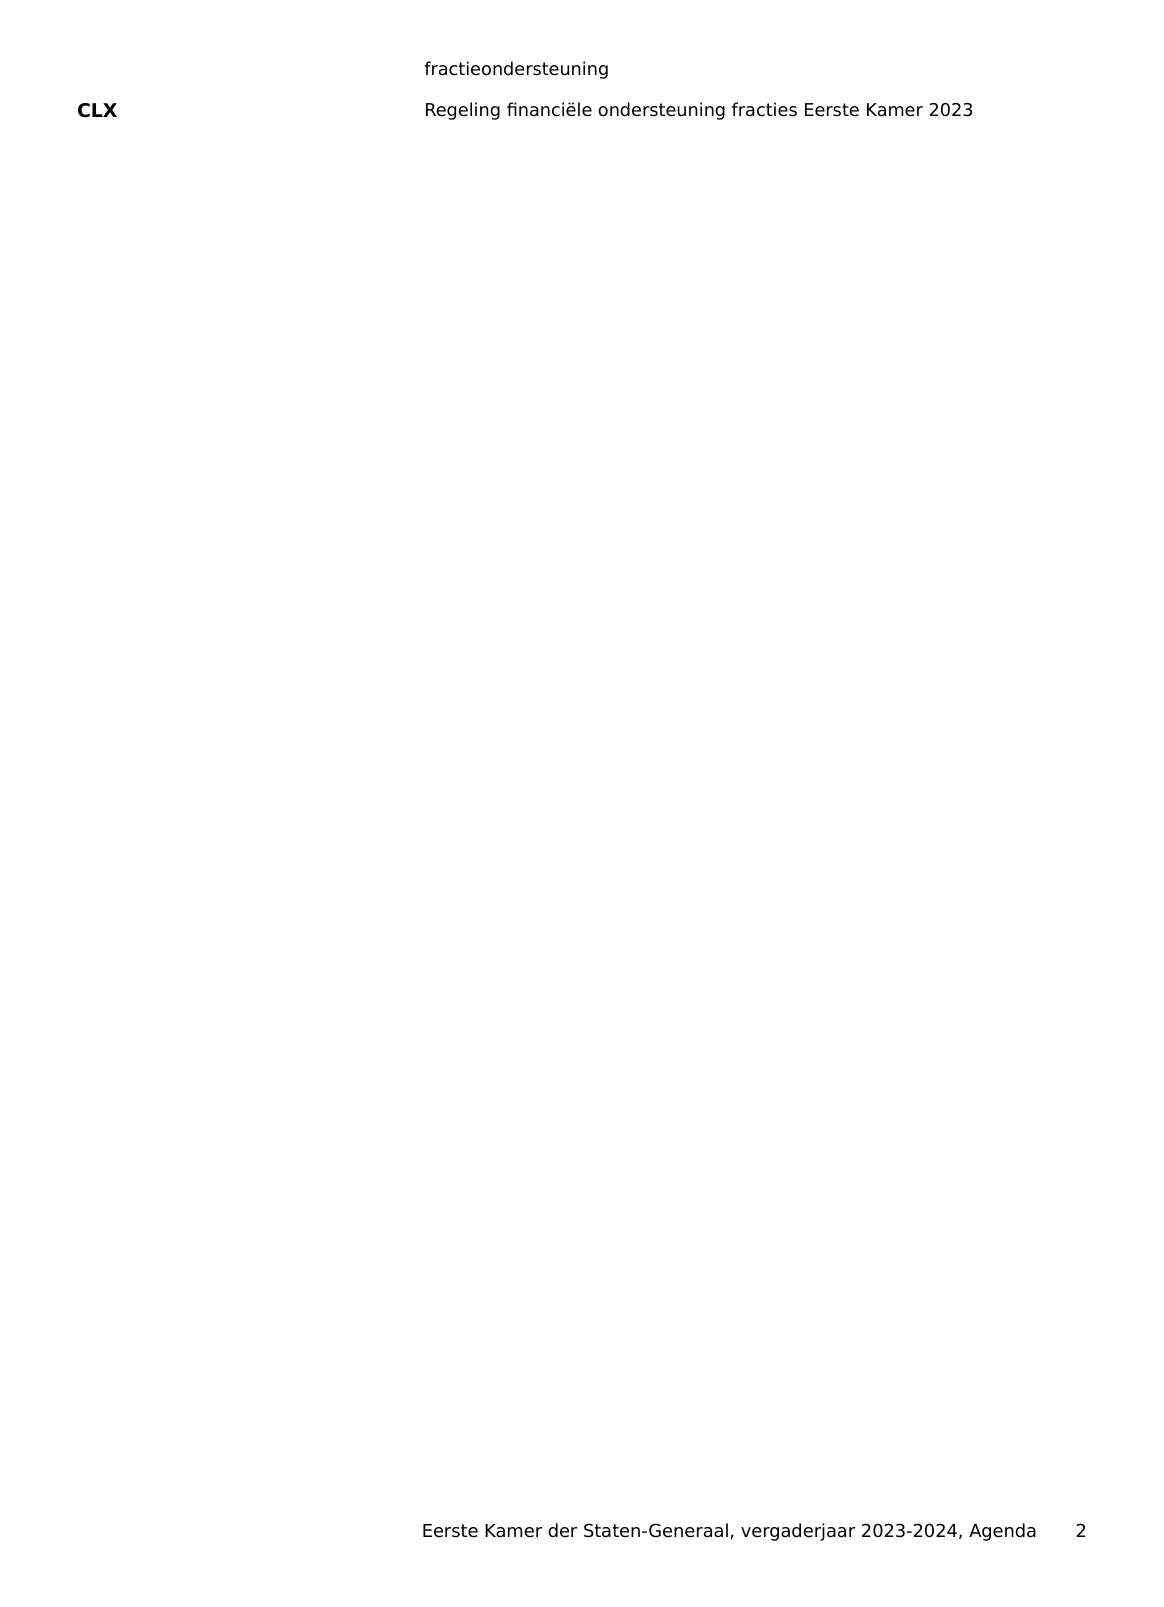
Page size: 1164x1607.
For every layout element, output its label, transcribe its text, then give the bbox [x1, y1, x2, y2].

table_cell [77, 59, 401, 80]
table_cell [77, 80, 401, 100]
table_cell CLX [77, 100, 401, 122]
table_cell [401, 100, 418, 122]
table_cell [401, 80, 418, 100]
table_cell [401, 59, 418, 80]
table_cell Regeling financiële ondersteuning fracties Eerste Kamer 2023 [418, 100, 1087, 122]
table_cell [418, 80, 1087, 100]
table_cell fractieondersteuning [418, 59, 1087, 80]
